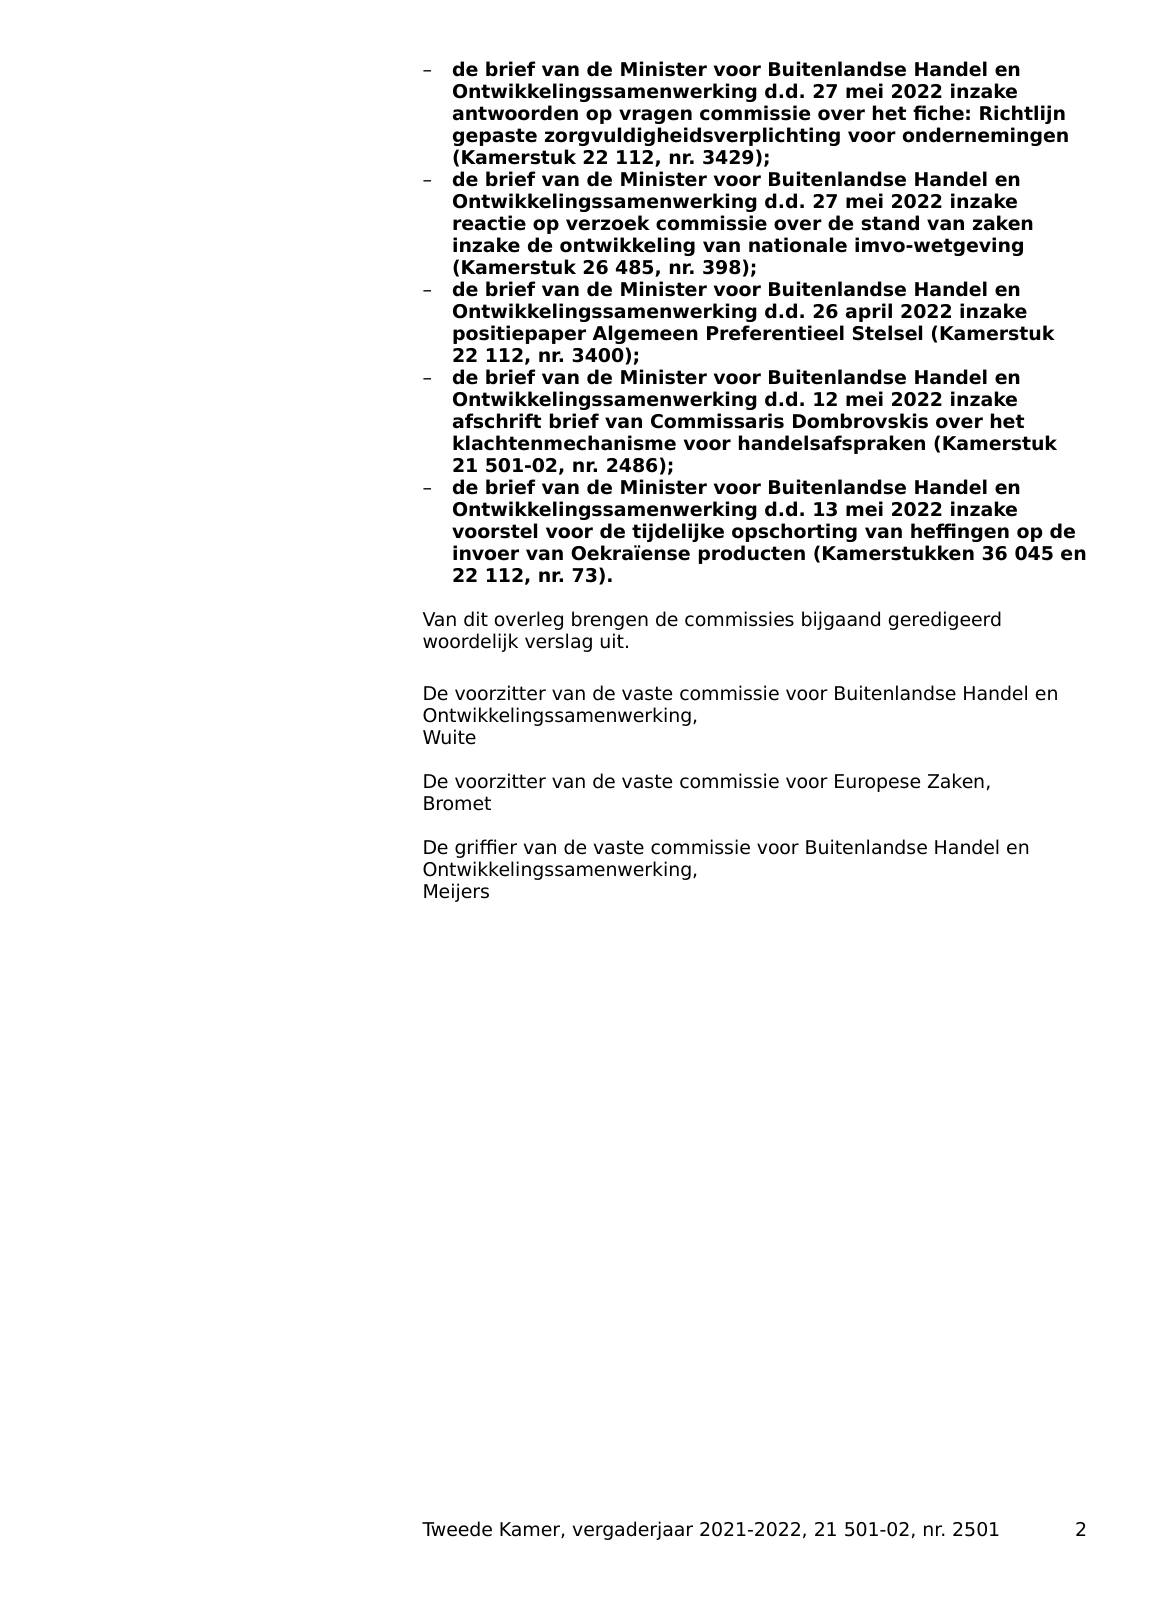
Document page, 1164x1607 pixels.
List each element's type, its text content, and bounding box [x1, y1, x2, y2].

text – de brief van de Minister voor Buitenlandse Handel en Ontwikkelingssamenwerking d.d. 13 mei 2022 inzake voorstel voor de tijdelijke opschorting van heffingen op de invoer van Oekraïense producten (Kamerstukken 36 045 en 22 112, nr. 73). [422, 477, 1087, 587]
text – de brief van de Minister voor Buitenlandse Handel en Ontwikkelingssamenwerking d.d. 26 april 2022 inzake positiepaper Algemeen Preferentieel Stelsel (Kamerstuk 22 112, nr. 3400); [422, 279, 1087, 367]
text De voorzitter van de vaste commissie voor Buitenlandse Handel en Ontwikkelingssamenwerking, Wuite [422, 683, 1087, 749]
text – de brief van de Minister voor Buitenlandse Handel en Ontwikkelingssamenwerking d.d. 27 mei 2022 inzake reactie op verzoek commissie over de stand van zaken inzake de ontwikkeling van nationale imvo-wetgeving (Kamerstuk 26 485, nr. 398); [422, 169, 1087, 279]
text De voorzitter van de vaste commissie voor Europese Zaken, Bromet [422, 771, 1087, 815]
text – de brief van de Minister voor Buitenlandse Handel en Ontwikkelingssamenwerking d.d. 27 mei 2022 inzake antwoorden op vragen commissie over het fiche: Richtlijn gepaste zorgvuldigheidsverplichting voor ondernemingen (Kamerstuk 22 112, nr. 3429); [422, 59, 1087, 169]
text Van dit overleg brengen de commissies bijgaand geredigeerd woordelijk verslag uit. [422, 609, 1087, 653]
text – de brief van de Minister voor Buitenlandse Handel en Ontwikkelingssamenwerking d.d. 12 mei 2022 inzake afschrift brief van Commissaris Dombrovskis over het klachtenmechanisme voor handelsafspraken (Kamerstuk 21 501-02, nr. 2486); [422, 367, 1087, 477]
text De griffier van de vaste commissie voor Buitenlandse Handel en Ontwikkelingssamenwerking, Meijers [422, 837, 1087, 903]
